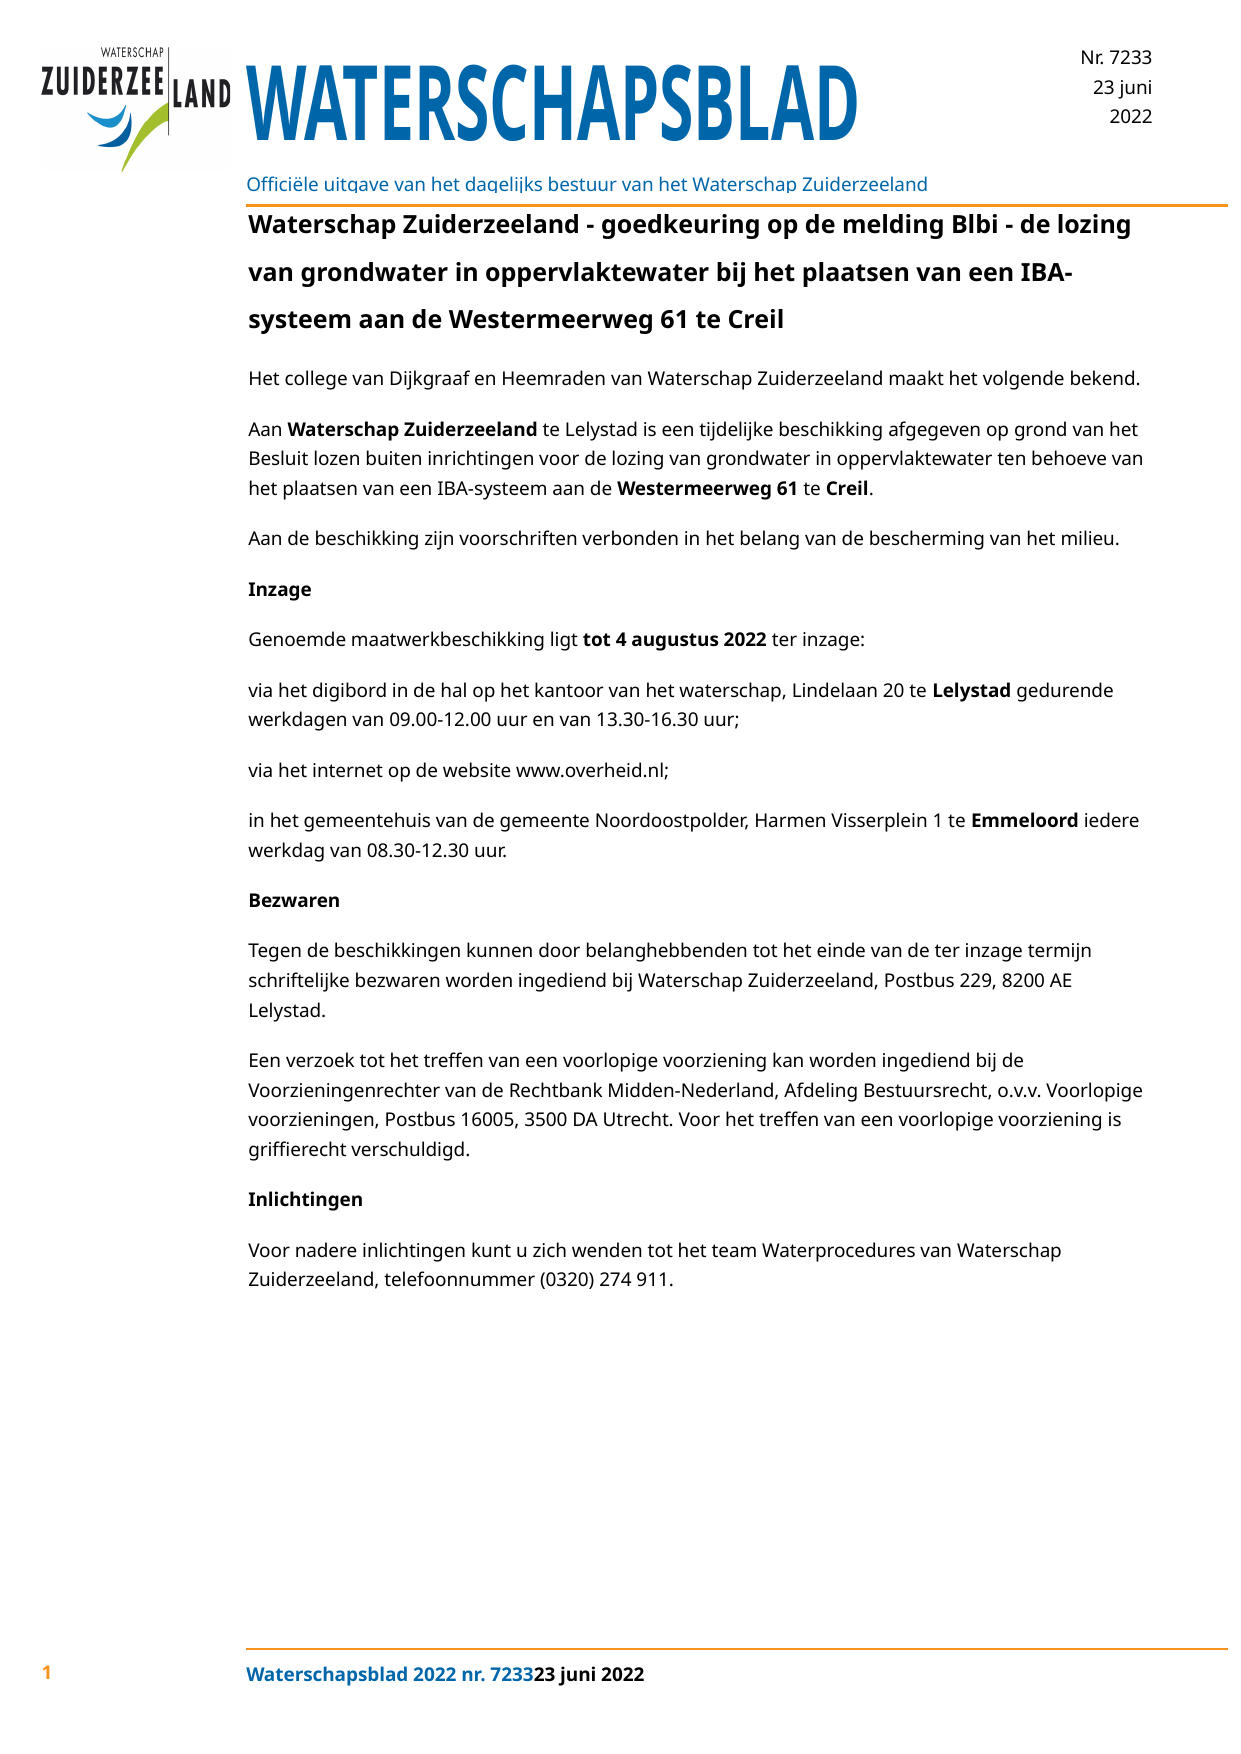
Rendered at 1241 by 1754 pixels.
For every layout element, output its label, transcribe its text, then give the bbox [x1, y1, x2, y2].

text Tegen de beschikkingen kunnen door belanghebbenden tot het einde van de ter inzage termijn schriftelijke bezwaren worden ingediend bij Waterschap Zuiderzeeland, Postbus 229, 8200 AE Lelystad. [248, 938, 1152, 1022]
text Een verzoek tot het treffen van een voorlopige voorziening kan worden ingediend bij de Voorzieningenrechter van de Rechtbank Midden-Nederland, Afdeling Bestuursrecht, o.v.v. Voorlopige voorzieningen, Postbus 16005, 3500 DA Utrecht. Voor het treffen van een voorlopige voorziening is griffierecht verschuldigd. [248, 1047, 1152, 1162]
text via het digibord in de hal op het kantoor van het waterschap, Lindelaan 20 te Lelystad gedurende werkdagen van 09.00-12.00 uur en van 13.30-16.30 uur; [248, 677, 1152, 732]
text Aan Waterschap Zuiderzeeland te Lelystad is een tijdelijke beschikking afgegeven op grond van het Besluit lozen buiten inrichtingen voor de lozing van grondwater in oppervlaktewater ten behoeve van het plaatsen van een IBA-systeem aan de Westermeerweg 61 te Creil. [248, 416, 1152, 501]
text Bezwaren [248, 887, 1152, 913]
text Inzage [248, 576, 1152, 602]
text Het college van Dijkgraaf en Heemraden van Waterschap Zuiderzeeland maakt het volgende bekend. [248, 366, 1152, 391]
text Voor nadere inlichtingen kunt u zich wenden tot het team Waterprocedures van Waterschap Zuiderzeeland, telefoonnummer (0320) 274 911. [248, 1237, 1152, 1292]
text in het gemeentehuis van de gemeente Noordoostpolder, Harmen Visserplein 1 te Emmeloord iedere werkdag van 08.30-12.30 uur. [248, 807, 1152, 862]
text Genoemde maatwerkbeschikking ligt tot 4 augustus 2022 ter inzage: [248, 626, 1152, 652]
text via het internet op de website www.overheid.nl; [248, 757, 1152, 782]
picture [41, 47, 231, 172]
text Aan de beschikking zijn voorschriften verbonden in het belang van de bescherming van het milieu. [248, 526, 1152, 551]
text Waterschap Zuiderzeeland - goedkeuring op de melding Blbi - de lozing van grondwater in oppervlaktewater bij het plaatsen van een IBA-systeem aan de Westermeerweg 61 te Creil [248, 207, 1152, 336]
text Inlichtingen [248, 1186, 1152, 1212]
